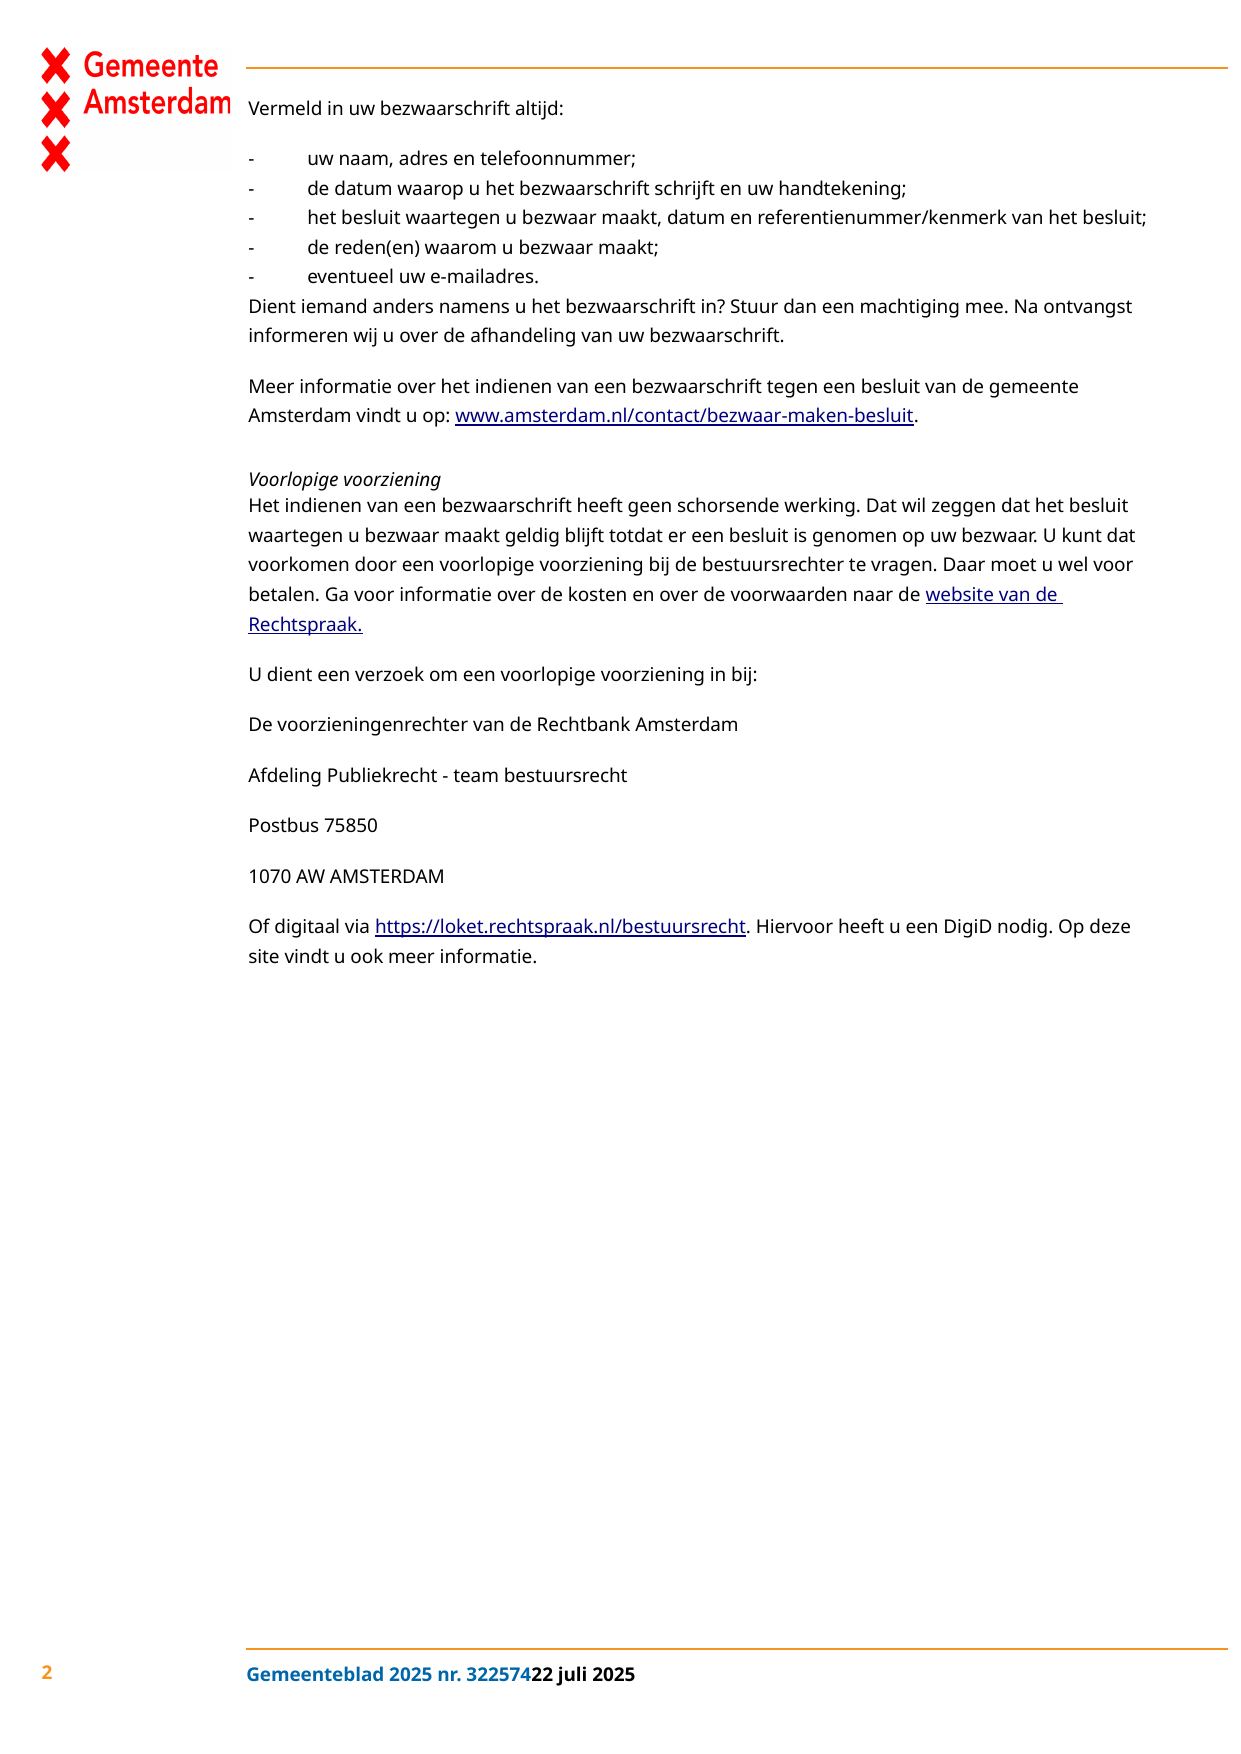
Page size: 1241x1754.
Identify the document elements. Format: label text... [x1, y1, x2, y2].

list de datum waarop u het bezwaarschrift schrijft en uw handtekening; [248, 175, 1152, 201]
text Postbus 75850 [248, 812, 1152, 838]
list de reden(en) waarom u bezwaar maakt; [248, 234, 1152, 260]
text Vermeld in uw bezwaarschrift altijd: [248, 95, 1152, 121]
text Meer informatie over het indienen van een bezwaarschrift tegen een besluit van de gemeente Amsterdam vindt u op: www.amsterdam.nl/contact/bezwaar-maken-besluit. [248, 373, 1152, 428]
picture [41, 47, 231, 172]
text De voorzieningenrechter van de Rechtbank Amsterdam [248, 712, 1152, 737]
text Of digitaal via https://loket.rechtspraak.nl/bestuursrecht. Hiervoor heeft u een DigiD nodig. Op deze site vindt u ook meer informatie. [248, 913, 1152, 968]
text Afdeling Publiekrecht - team bestuursrecht [248, 762, 1152, 788]
text Dient iemand anders namens u het bezwaarschrift in? Stuur dan een machtiging mee. Na ontvangst informeren wij u over de afhandeling van uw bezwaarschrift. [248, 293, 1152, 348]
text 1070 AW AMSTERDAM [248, 863, 1152, 888]
list het besluit waartegen u bezwaar maakt, datum en referentienummer/kenmerk van het besluit; [248, 204, 1152, 230]
text U dient een verzoek om een voorlopige voorziening in bij: [248, 661, 1152, 687]
text Het indienen van een bezwaarschrift heeft geen schorsende werking. Dat wil zeggen dat het besluit waartegen u bezwaar maakt geldig blijft totdat er een besluit is genomen op uw bezwaar. U kunt dat voorkomen door een voorlopige voorziening bij de bestuursrechter te vragen. Daar moet u wel voor betalen. Ga voor informatie over de kosten en over de voorwaarden naar de website van de Rechtspraak. [248, 492, 1152, 636]
text Voorlopige voorziening [248, 467, 1152, 492]
list uw naam, adres en telefoonnummer; [248, 145, 1152, 171]
list eventueel uw e-mailadres. [248, 263, 1152, 289]
